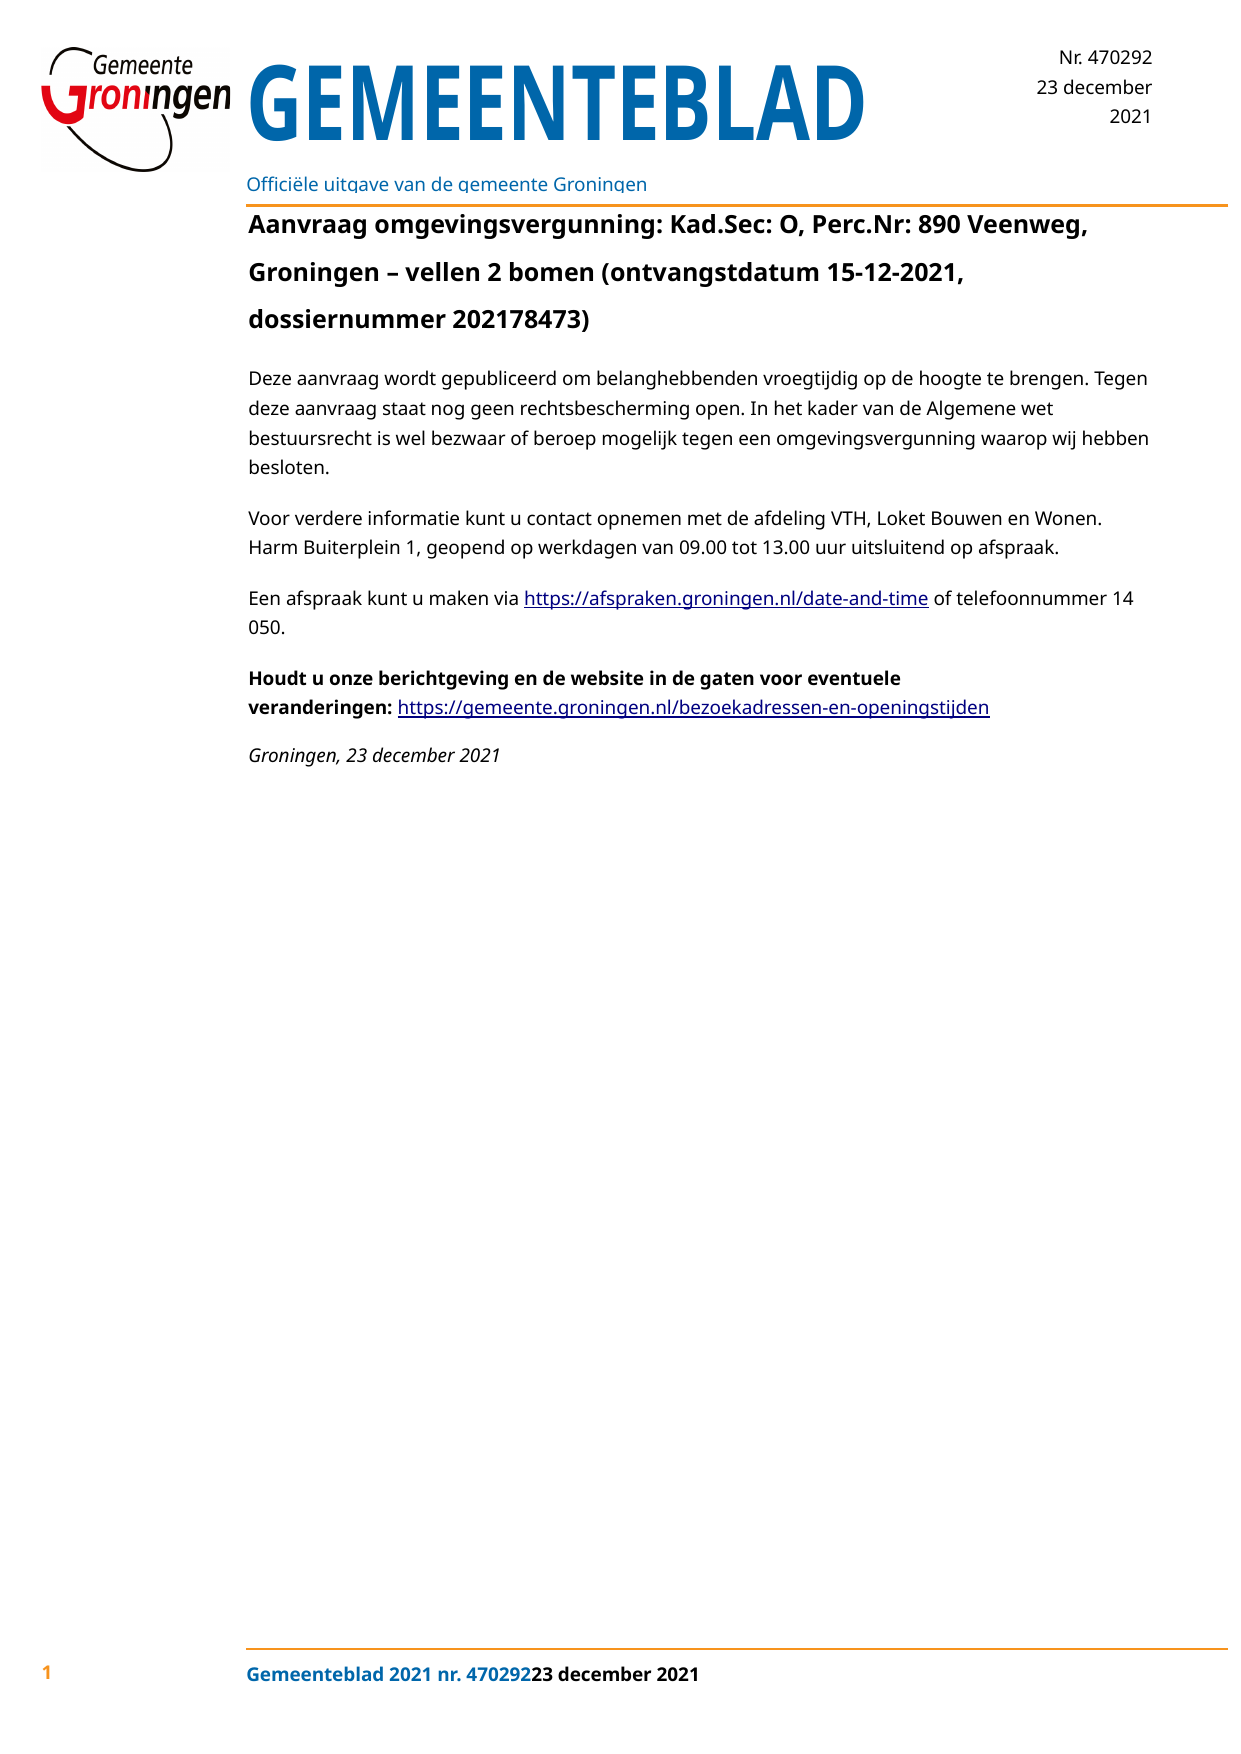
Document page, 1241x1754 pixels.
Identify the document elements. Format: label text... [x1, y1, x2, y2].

text Houdt u onze berichtgeving en de website in de gaten voor eventuele veranderingen: https://gemeente.groningen.nl/bezoekadressen-en-openingstijden [248, 665, 1152, 720]
text Voor verdere informatie kunt u contact opnemen met de afdeling VTH, Loket Bouwen en Wonen. Harm Buiterplein 1, geopend op werkdagen van 09.00 tot 13.00 uur uitsluitend op afspraak. [248, 505, 1152, 560]
picture [41, 47, 231, 172]
text Een afspraak kunt u maken via https://afspraken.groningen.nl/date-and-time of telefoonnummer 14 050. [248, 585, 1152, 640]
text Deze aanvraag wordt gepubliceerd om belanghebbenden vroegtijdig op de hoogte te brengen. Tegen deze aanvraag staat nog geen rechtsbescherming open. In het kader van de Algemene wet bestuursrecht is wel bezwaar of beroep mogelijk tegen een omgevingsvergunning waarop wij hebben besloten. [248, 366, 1152, 480]
text Groningen, 23 december 2021 [248, 742, 1152, 768]
text Aanvraag omgevingsvergunning: Kad.Sec: O, Perc.Nr: 890 Veenweg, Groningen – vellen 2 bomen (ontvangstdatum 15-12-2021, dossiernummer 202178473) [248, 207, 1152, 336]
